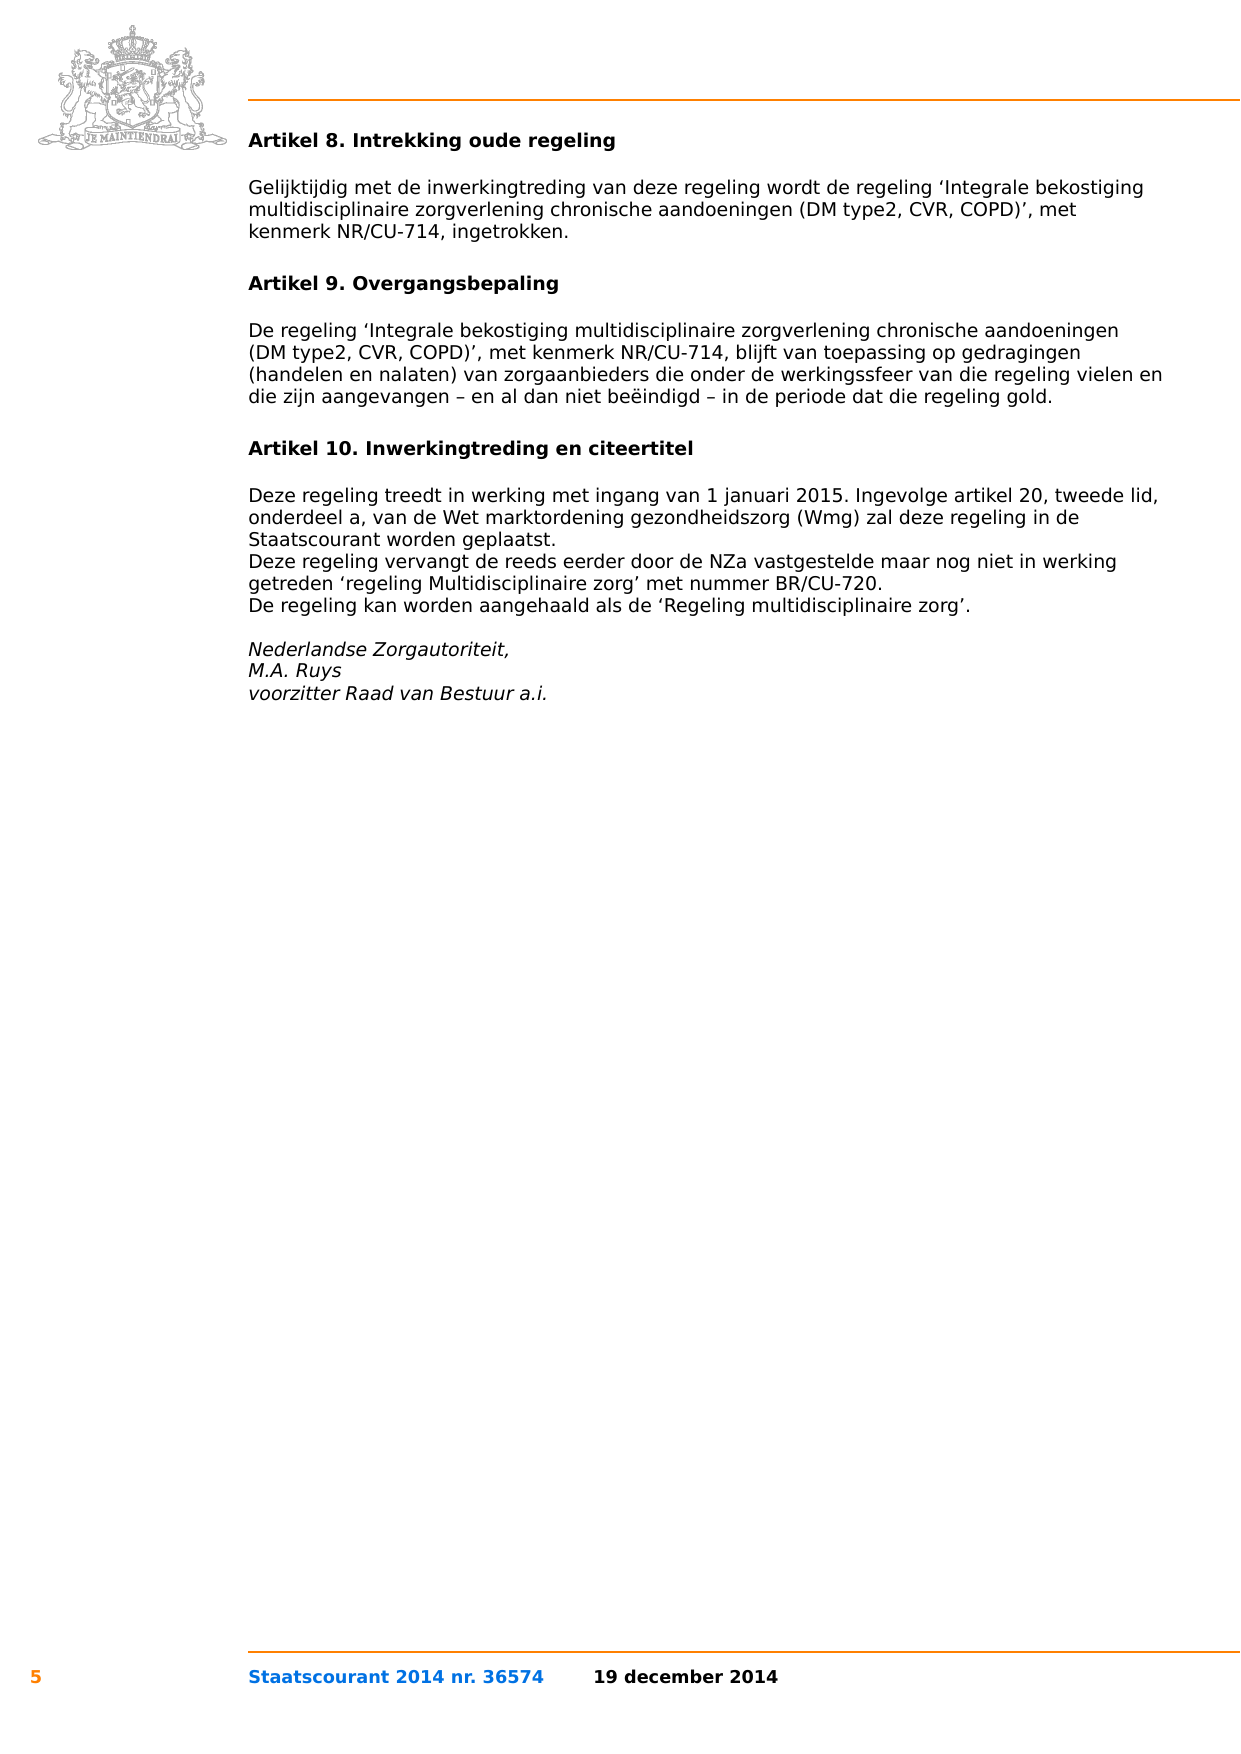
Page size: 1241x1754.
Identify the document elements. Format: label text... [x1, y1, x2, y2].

subtitle Artikel 9. Overgangsbepaling [248, 273, 1163, 295]
text De regeling ‘Integrale bekostiging multidisciplinaire zorgverlening chronische aandoeningen (DM type2, CVR, COPD)’, met kenmerk NR/CU-714, blijft van toepassing op gedragingen (handelen en nalaten) van zorgaanbieders die onder de werkingssfeer van die regeling vielen en die zijn aangevangen – en al dan niet beëindigd – in de periode dat die regeling gold. [248, 320, 1163, 408]
subtitle Artikel 10. Inwerkingtreding en citeertitel [248, 438, 1163, 460]
text Gelijktijdig met de inwerkingtreding van deze regeling wordt de regeling ‘Integrale bekostiging multidisciplinaire zorgverlening chronische aandoeningen (DM type2, CVR, COPD)’, met kenmerk NR/CU-714, ingetrokken. [248, 177, 1163, 243]
picture [38, 25, 227, 150]
text Nederlandse Zorgautoriteit, M.A. Ruys voorzitter Raad van Bestuur a.i. [248, 638, 1163, 704]
text De regeling kan worden aangehaald als de ‘Regeling multidisciplinaire zorg’. [248, 594, 1163, 617]
subtitle Artikel 8. Intrekking oude regeling [248, 130, 1163, 152]
text Deze regeling treedt in werking met ingang van 1 januari 2015. Ingevolge artikel 20, tweede lid, onderdeel a, van de Wet marktordening gezondheidszorg (Wmg) zal deze regeling in de Staatscourant worden geplaatst. [248, 485, 1163, 551]
text Deze regeling vervangt de reeds eerder door de NZa vastgestelde maar nog niet in werking getreden ‘regeling Multidisciplinaire zorg’ met nummer BR/CU-720. [248, 551, 1163, 594]
